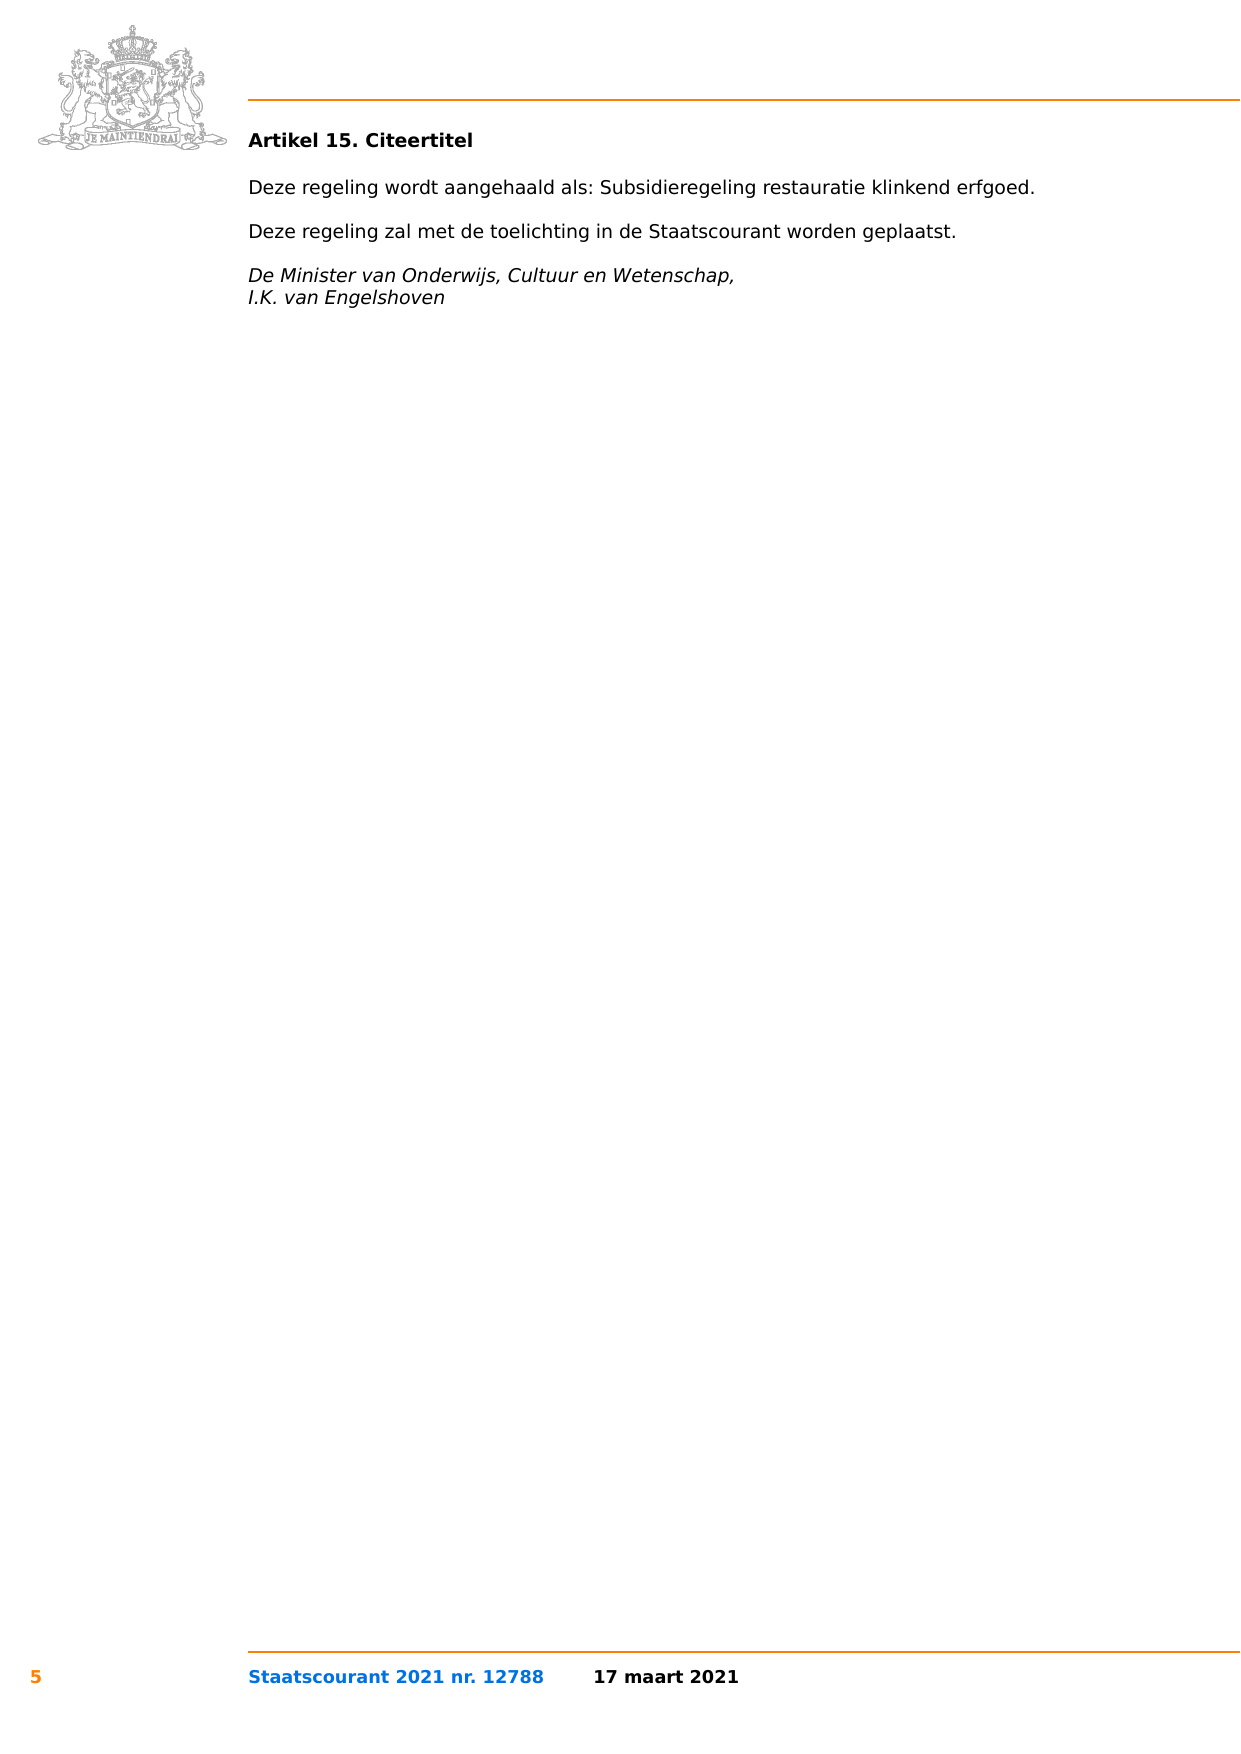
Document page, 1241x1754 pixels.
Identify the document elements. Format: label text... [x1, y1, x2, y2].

picture [38, 25, 227, 150]
subtitle Artikel 15. Citeertitel [248, 130, 1163, 152]
text Deze regeling wordt aangehaald als: Subsidieregeling restauratie klinkend erfgoed. [248, 177, 1163, 199]
text De Minister van Onderwijs, Cultuur en Wetenschap, I.K. van Engelshoven [248, 264, 1163, 308]
text Deze regeling zal met de toelichting in de Staatscourant worden geplaatst. [248, 221, 1163, 243]
